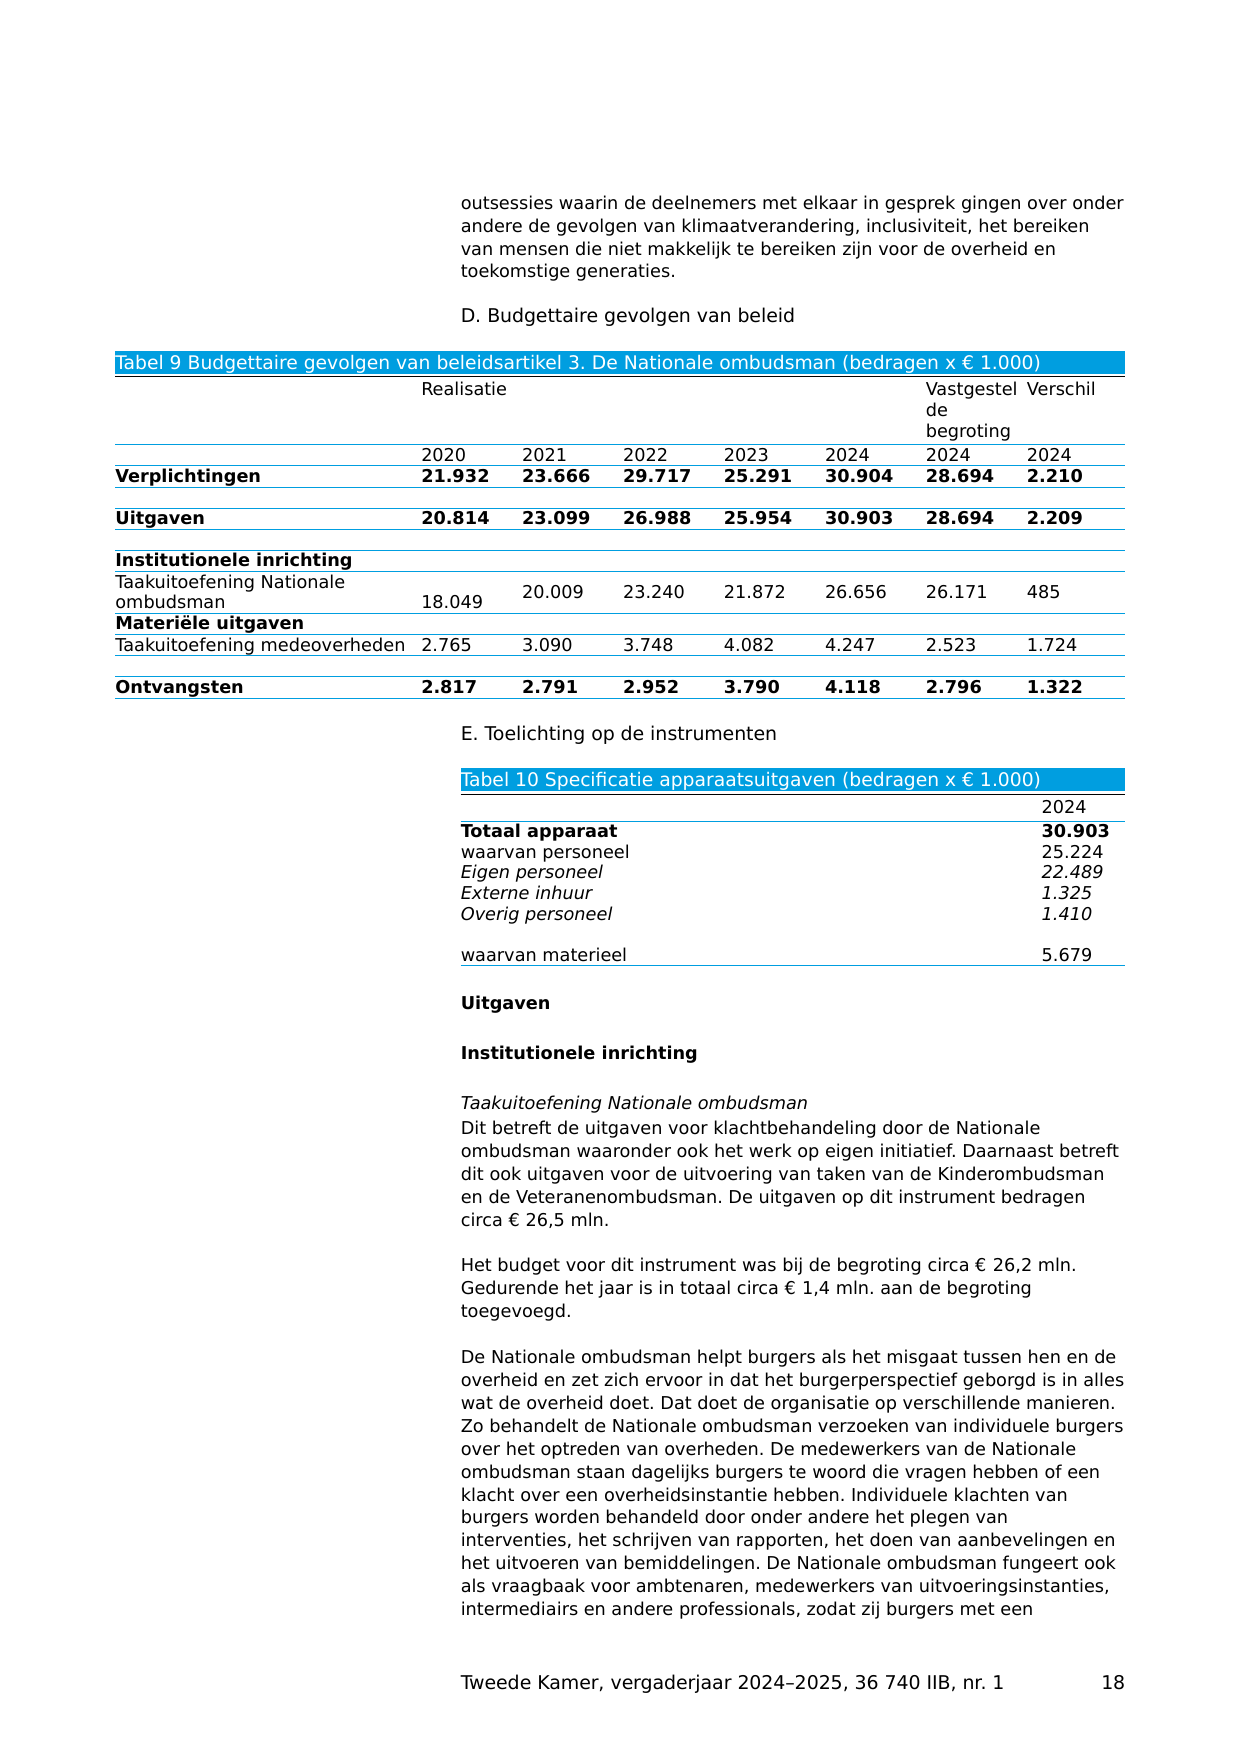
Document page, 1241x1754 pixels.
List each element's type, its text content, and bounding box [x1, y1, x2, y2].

table_cell Externe inhuur [461, 883, 1038, 903]
table_cell [822, 530, 923, 550]
table_cell 4.247 [822, 635, 923, 655]
text Taakuitoefening Nationale ombudsman [461, 1091, 1125, 1114]
table_cell waarvan personeel [461, 842, 1038, 862]
table_cell 2.210 [1024, 466, 1125, 486]
table_cell 26.988 [620, 509, 721, 529]
table_cell [721, 530, 822, 550]
table_cell 30.903 [822, 509, 923, 529]
title E. Toelichting op de instrumenten [461, 723, 1125, 745]
table_cell Uitgaven [115, 509, 418, 529]
text De Nationale ombudsman helpt burgers als het misgaat tussen hen en de overheid en zet zich ervoor in dat het burgerperspectief geborgd is in alles wat de overheid doet. Dat doet de organisatie op verschillende manieren. Zo behandelt de Nationale ombudsman verzoeken van individuele burgers over het optreden van overheden. De medewerkers van de Nationale ombudsman staan dagelijks burgers te woord die vragen hebben of een klacht over een overheidsinstantie hebben. Individuele klachten van burgers worden behandeld door onder andere het plegen van interventies, het schrijven van rapporten, het doen van aanbevelingen en het uitvoeren van bemiddelingen. De Nationale ombudsman fungeert ook als vraagbaak voor ambtenaren, medewerkers van uitvoeringsinstanties, intermediairs en andere professionals, zodat zij burgers met een [461, 1345, 1125, 1620]
table_cell 1.322 [1024, 677, 1125, 697]
text Dit betreft de uitgaven voor klachtbehandeling door de Nationale ombudsman waaronder ook het werk op eigen initiatief. Daarnaast betreft dit ook uitgaven voor de uitvoering van taken van de Kinderombudsman en de Veteranenombudsman. De uitgaven op dit instrument bedragen circa € 26,5 mln. [461, 1116, 1125, 1231]
table_cell 18.049 [418, 572, 519, 613]
table_cell 20.009 [519, 572, 620, 613]
table_cell 2.523 [923, 635, 1024, 655]
table_cell 21.872 [721, 572, 822, 613]
table_cell 3.790 [721, 677, 822, 697]
table_cell [1024, 614, 1125, 634]
table_cell [115, 656, 418, 676]
table_cell 2021 [519, 445, 620, 465]
table_cell [1024, 551, 1125, 571]
table_cell [418, 551, 519, 571]
table_cell 28.694 [923, 509, 1024, 529]
table_cell 2024 [822, 445, 923, 465]
table_cell [1024, 656, 1125, 676]
table_cell 2.796 [923, 677, 1024, 697]
table_cell 23.240 [620, 572, 721, 613]
table_cell Eigen personeel [461, 862, 1038, 883]
table_cell [519, 488, 620, 508]
table_cell [1024, 530, 1125, 550]
text outsessies waarin de deelnemers met elkaar in gesprek gingen over onder andere de gevolgen van klimaatverandering, inclusiviteit, het bereiken van mensen die niet makkelijk te bereiken zijn voor de overheid en toekomstige generaties. [461, 191, 1125, 282]
table_cell 26.656 [822, 572, 923, 613]
table_cell 23.099 [519, 509, 620, 529]
table_cell Realisatie [418, 377, 923, 444]
table_cell 2.817 [418, 677, 519, 697]
table_cell 25.224 [1039, 842, 1125, 862]
title D. Budgettaire gevolgen van beleid [461, 305, 1125, 327]
table_cell 2022 [620, 445, 721, 465]
table_cell Verschil [1024, 377, 1125, 444]
table_cell [519, 656, 620, 676]
table_cell [519, 551, 620, 571]
table_cell waarvan materieel [461, 945, 1038, 965]
table_cell 2024 [923, 445, 1024, 465]
table_cell [923, 530, 1024, 550]
table_cell [519, 530, 620, 550]
table_cell 20.814 [418, 509, 519, 529]
table_cell 2020 [418, 445, 519, 465]
table_cell [721, 488, 822, 508]
text Het budget voor dit instrument was bij de begroting circa € 26,2 mln. Gedurende het jaar is in totaal circa € 1,4 mln. aan de begroting toegevoegd. [461, 1253, 1125, 1322]
table_cell 2024 [1024, 445, 1125, 465]
table_cell 29.717 [620, 466, 721, 486]
table_cell 2.765 [418, 635, 519, 655]
table_cell [418, 614, 519, 634]
table_cell [721, 614, 822, 634]
table_cell [1024, 488, 1125, 508]
table_cell [620, 551, 721, 571]
table_cell [620, 488, 721, 508]
table_cell [1039, 924, 1125, 945]
table_cell 4.118 [822, 677, 923, 697]
table_cell 485 [1024, 572, 1125, 613]
table_cell [461, 795, 1038, 821]
table_cell 2024 [1039, 795, 1125, 821]
table_cell 25.954 [721, 509, 822, 529]
text Uitgaven [461, 991, 1125, 1014]
table_cell 26.171 [923, 572, 1024, 613]
table_cell 21.932 [418, 466, 519, 486]
table_cell 3.090 [519, 635, 620, 655]
table_cell [822, 614, 923, 634]
table_cell 22.489 [1039, 862, 1125, 883]
table_cell Overig personeel [461, 904, 1038, 924]
table_cell [620, 656, 721, 676]
table_cell 3.748 [620, 635, 721, 655]
table_cell [620, 530, 721, 550]
table_cell Taakuitoefening Nationale ombudsman [115, 572, 418, 613]
table_cell [822, 656, 923, 676]
table_cell [519, 614, 620, 634]
table_cell Vastgestelde begroting [923, 377, 1024, 444]
table_cell [418, 530, 519, 550]
table_cell [418, 488, 519, 508]
table_cell [923, 488, 1024, 508]
table_cell [115, 445, 418, 465]
table_cell [115, 377, 418, 444]
table_cell 4.082 [721, 635, 822, 655]
table_cell 30.904 [822, 466, 923, 486]
table_cell [822, 488, 923, 508]
table_cell [418, 656, 519, 676]
table_cell [115, 530, 418, 550]
table_cell 1.724 [1024, 635, 1125, 655]
table_cell 2.209 [1024, 509, 1125, 529]
text Institutionele inrichting [461, 1041, 1125, 1064]
table_cell 2.952 [620, 677, 721, 697]
table_cell 1.325 [1039, 883, 1125, 903]
table_cell 30.903 [1039, 822, 1125, 842]
table_cell 2023 [721, 445, 822, 465]
table_cell [822, 551, 923, 571]
table_cell 1.410 [1039, 904, 1125, 924]
table_cell Institutionele inrichting [115, 551, 418, 571]
table_cell [620, 614, 721, 634]
table_cell [721, 551, 822, 571]
table_cell 2.791 [519, 677, 620, 697]
table_cell Ontvangsten [115, 677, 418, 697]
table_cell Verplichtingen [115, 466, 418, 486]
table_cell [923, 551, 1024, 571]
table_cell 5.679 [1039, 945, 1125, 965]
table_cell Taakuitoefening medeoverheden [115, 635, 418, 655]
table_cell 25.291 [721, 466, 822, 486]
table_cell [721, 656, 822, 676]
table_cell Materiële uitgaven [115, 614, 418, 634]
table_cell [923, 656, 1024, 676]
table_cell [115, 488, 418, 508]
table_cell 28.694 [923, 466, 1024, 486]
table_cell [461, 924, 1038, 945]
table_cell [923, 614, 1024, 634]
table_cell 23.666 [519, 466, 620, 486]
table_cell Totaal apparaat [461, 822, 1038, 842]
